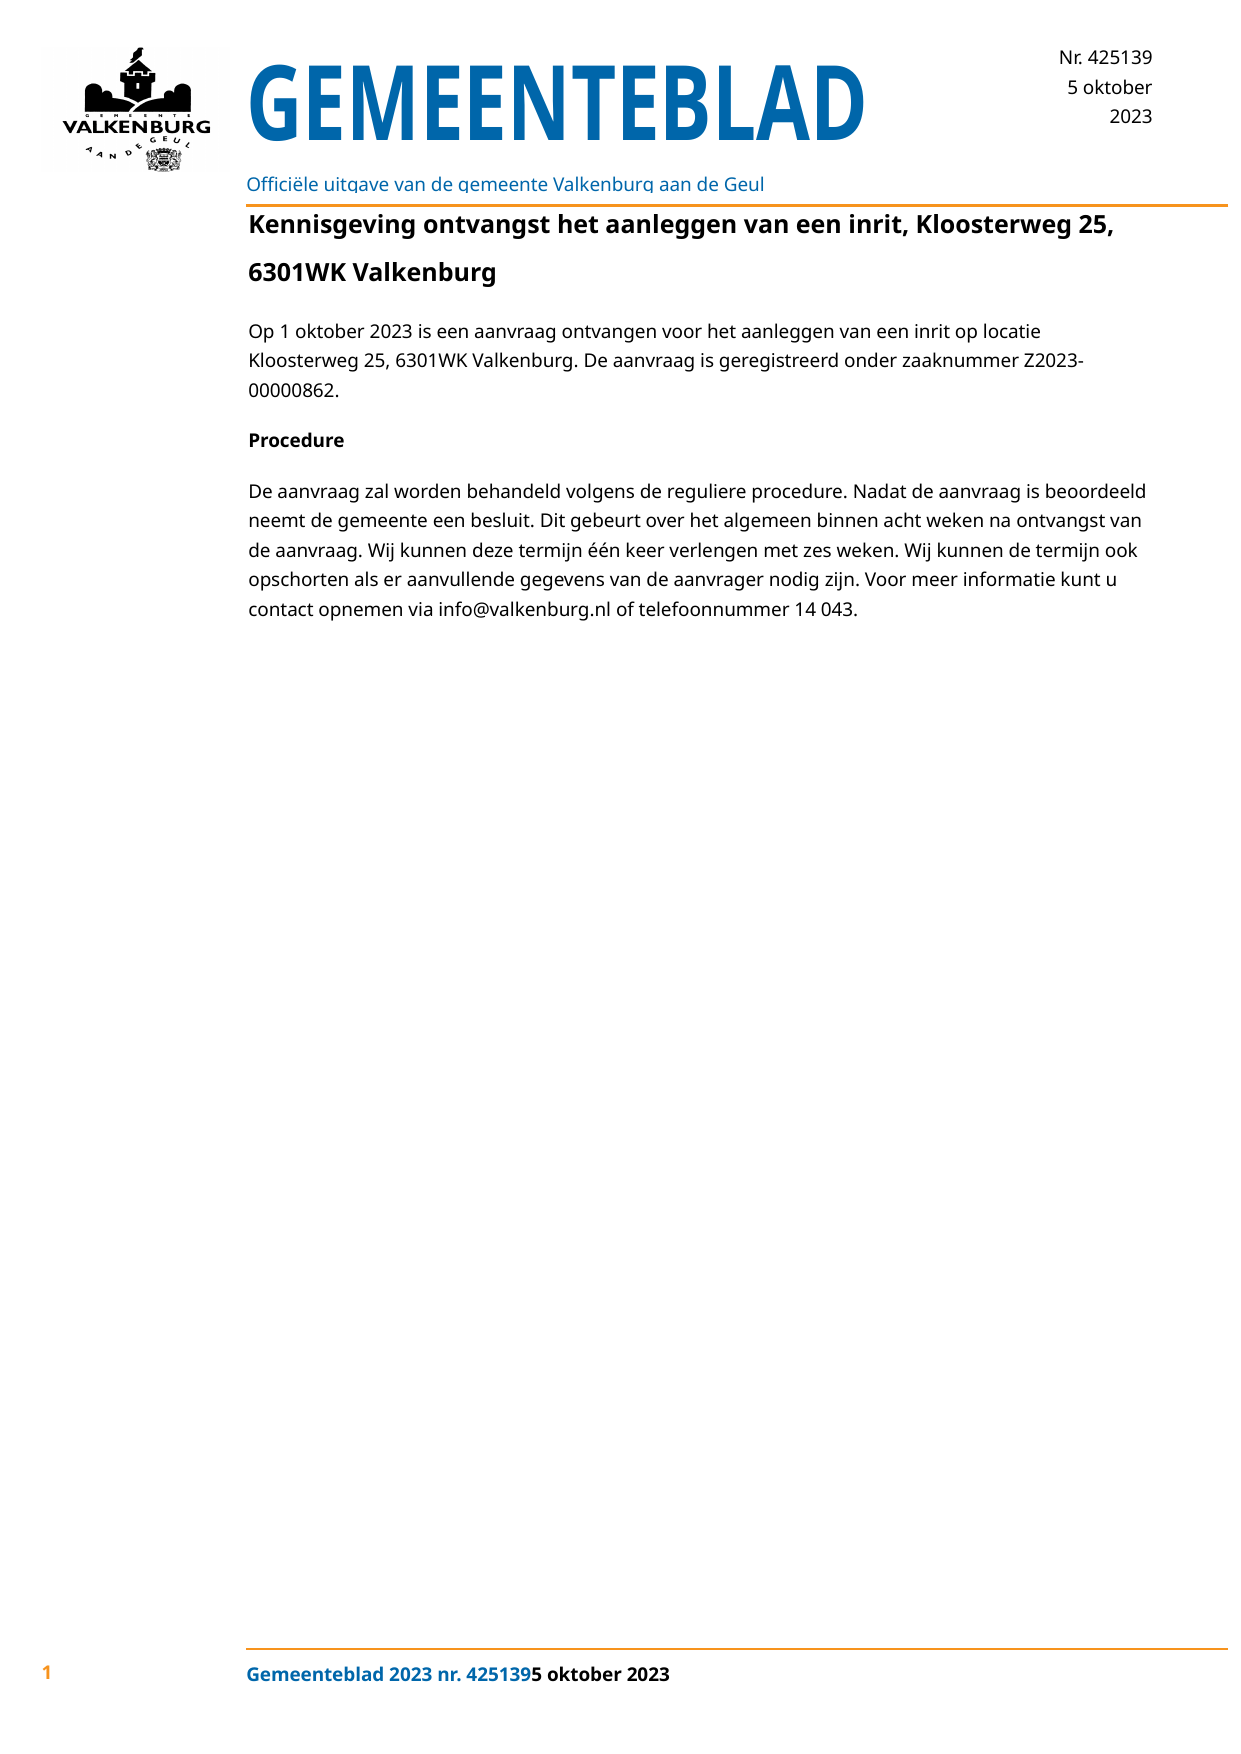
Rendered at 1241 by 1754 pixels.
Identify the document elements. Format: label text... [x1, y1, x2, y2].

text Kennisgeving ontvangst het aanleggen van een inrit, Kloosterweg 25, 6301WK Valkenburg [248, 207, 1152, 288]
picture [41, 47, 231, 172]
text Procedure [248, 427, 1152, 453]
text De aanvraag zal worden behandeld volgens de reguliere procedure. Nadat de aanvraag is beoordeeld neemt de gemeente een besluit. Dit gebeurt over het algemeen binnen acht weken na ontvangst van de aanvraag. Wij kunnen deze termijn één keer verlengen met zes weken. Wij kunnen de termijn ook opschorten als er aanvullende gegevens van de aanvrager nodig zijn. Voor meer informatie kunt u contact opnemen via info@valkenburg.nl of telefoonnummer 14 043. [248, 478, 1152, 622]
text Op 1 oktober 2023 is een aanvraag ontvangen voor het aanleggen van een inrit op locatie Kloosterweg 25, 6301WK Valkenburg. De aanvraag is geregistreerd onder zaaknummer Z2023-00000862. [248, 318, 1152, 403]
